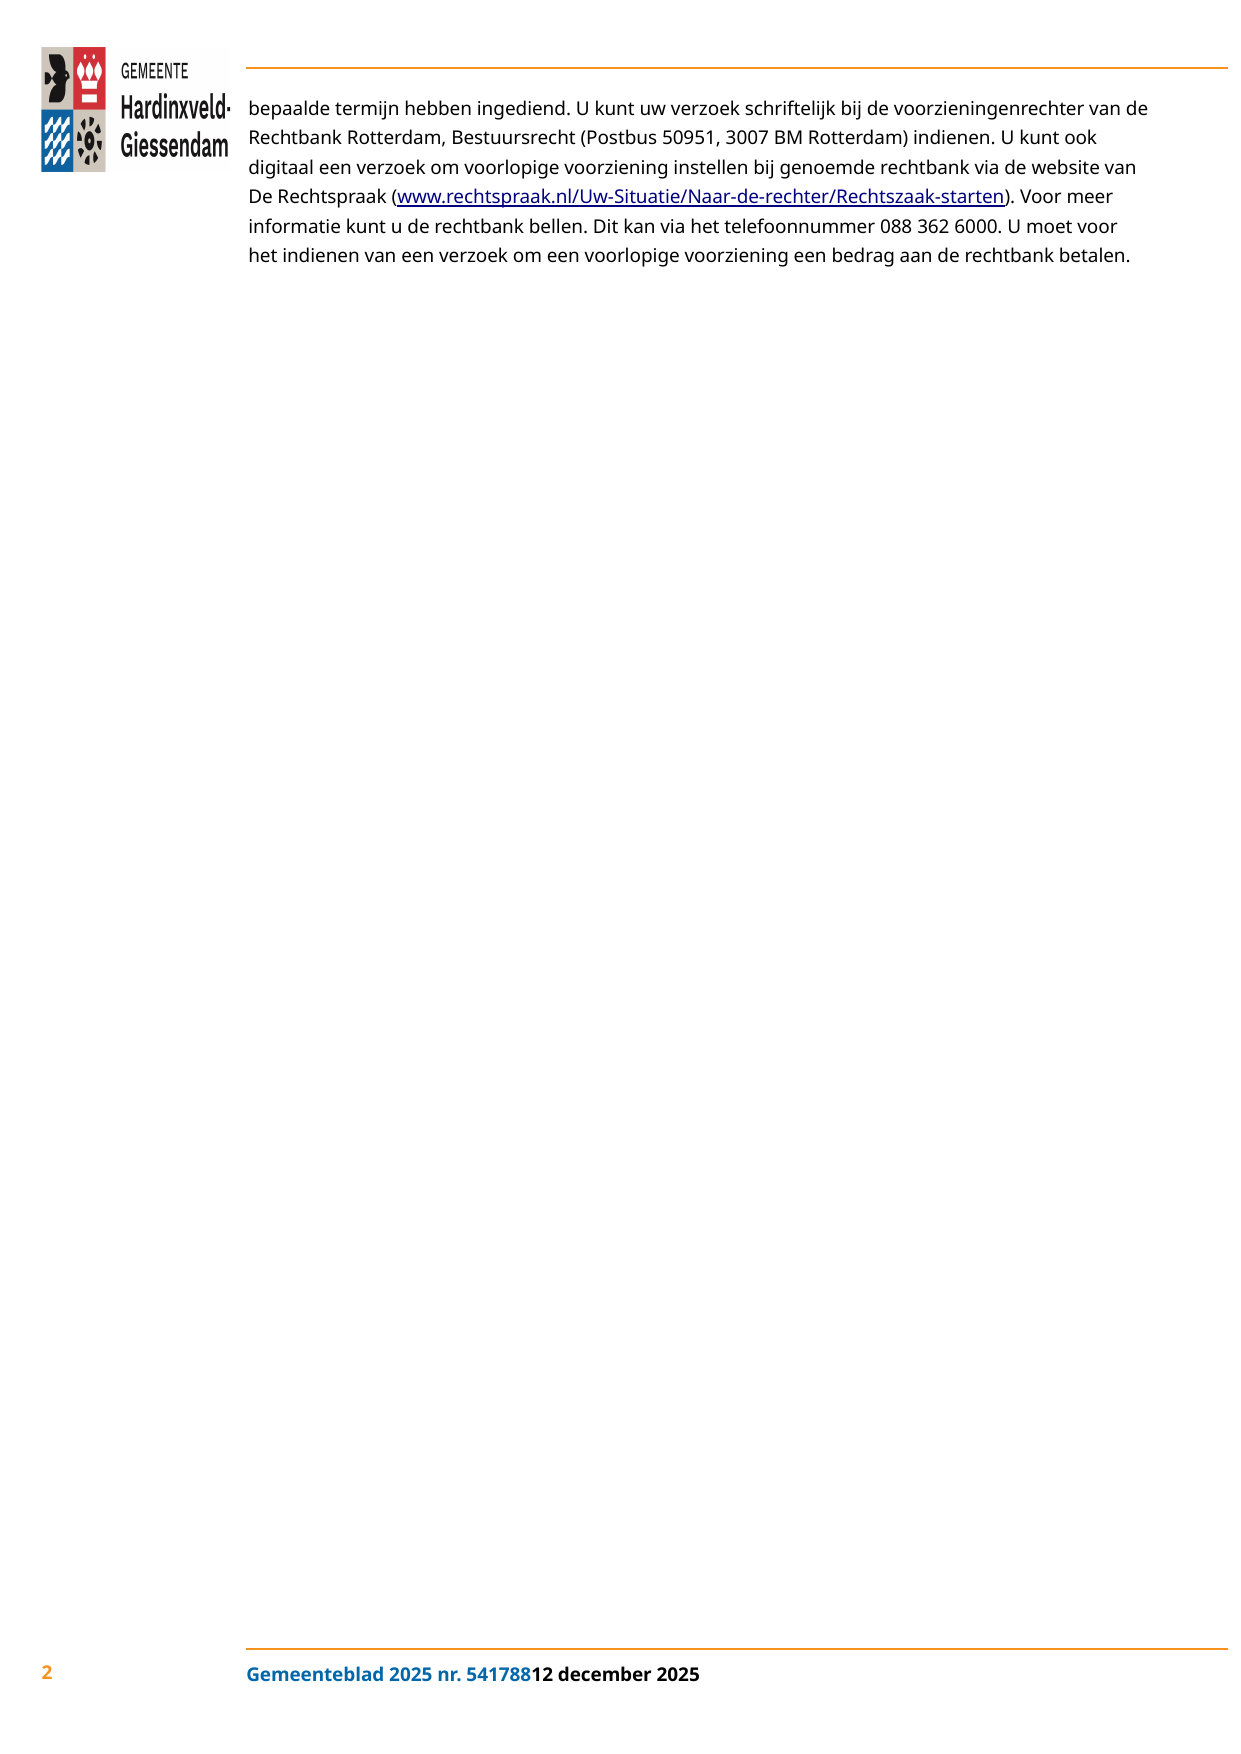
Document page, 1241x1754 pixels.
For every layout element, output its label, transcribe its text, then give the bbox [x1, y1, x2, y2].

picture [41, 47, 231, 172]
text bepaalde termijn hebben ingediend. U kunt uw verzoek schriftelijk bij de voorzieningenrechter van de Rechtbank Rotterdam, Bestuursrecht (Postbus 50951, 3007 BM Rotterdam) indienen. U kunt ook digitaal een verzoek om voorlopige voorziening instellen bij genoemde rechtbank via de website van De Rechtspraak (www.rechtspraak.nl/Uw-Situatie/Naar-de-rechter/Rechtszaak-starten). Voor meer informatie kunt u de rechtbank bellen. Dit kan via het telefoonnummer 088 362 6000. U moet voor het indienen van een verzoek om een voorlopige voorziening een bedrag aan de rechtbank betalen. [248, 95, 1152, 268]
